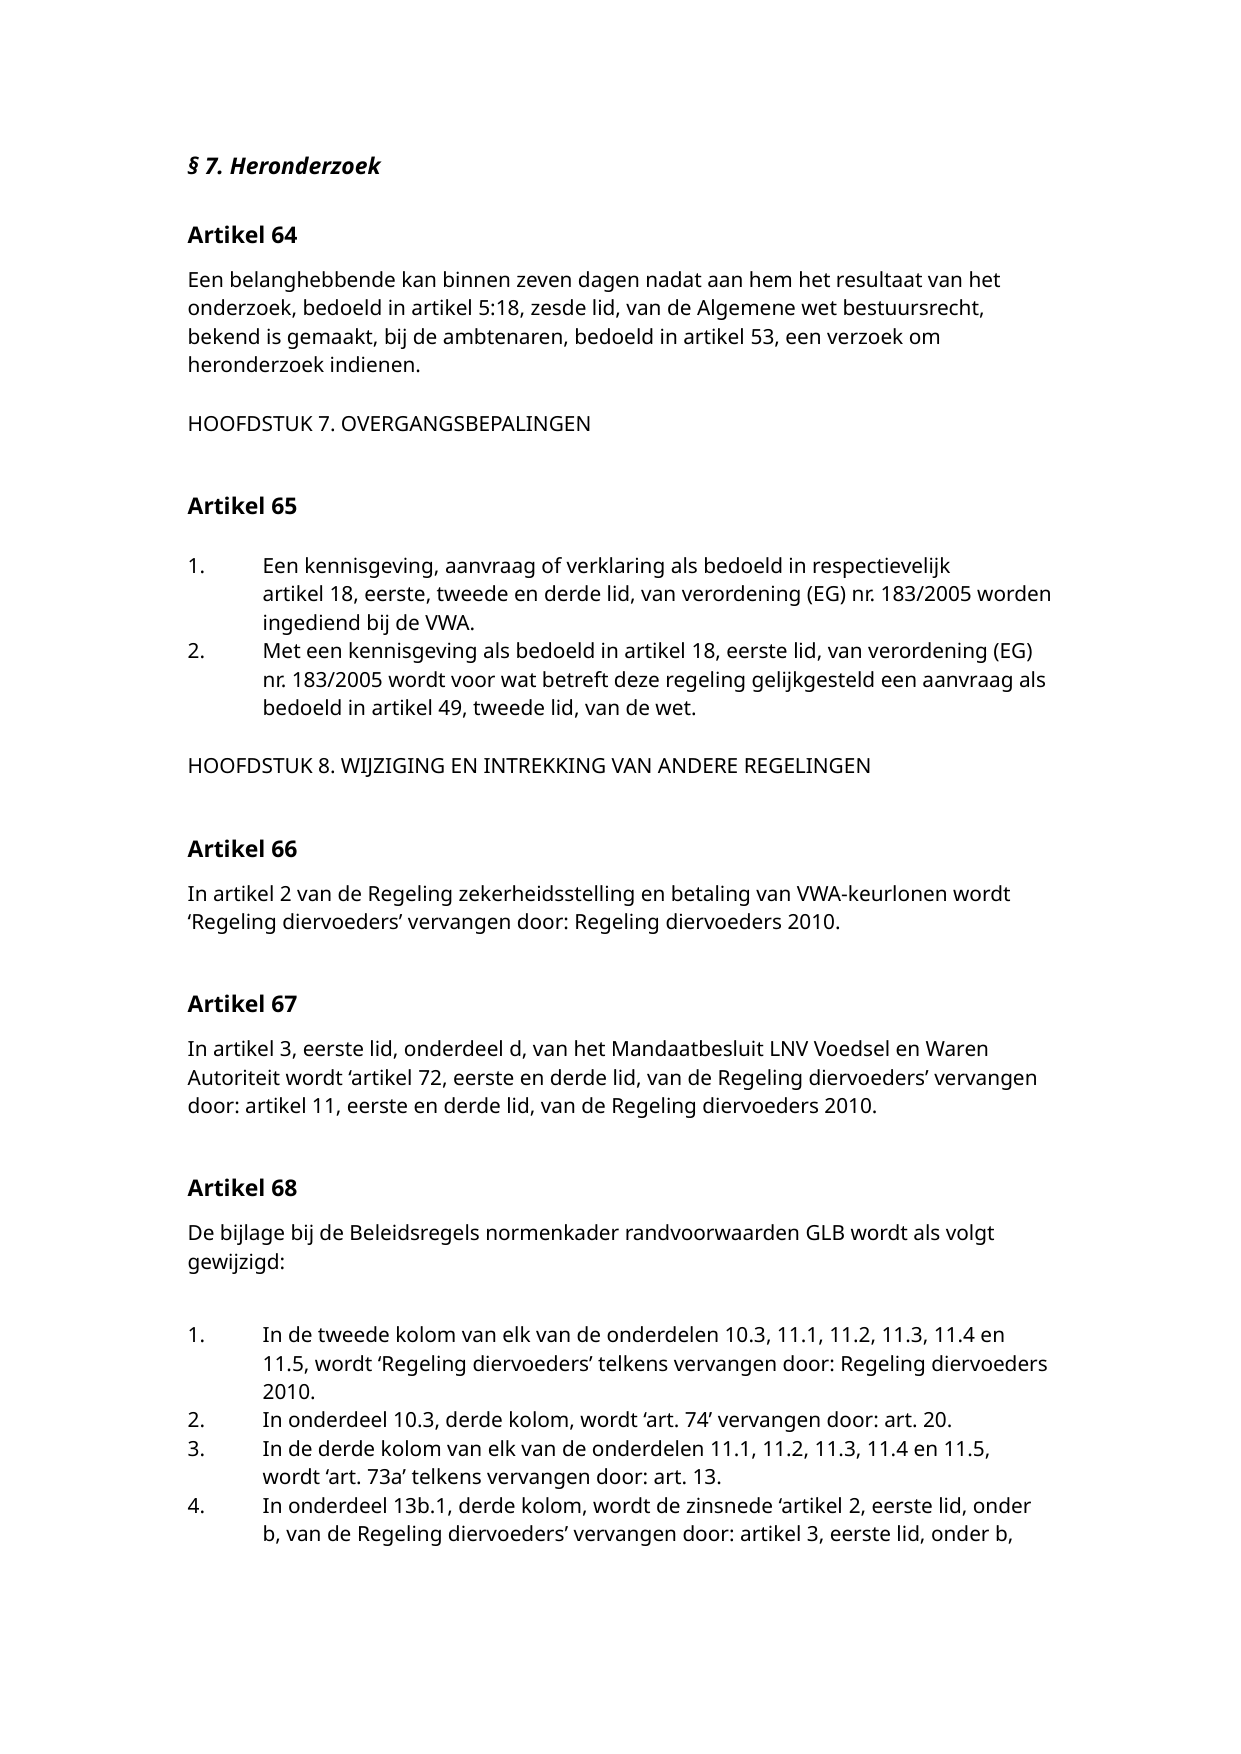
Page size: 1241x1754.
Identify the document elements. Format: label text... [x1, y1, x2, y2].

subtitle Artikel 64 [187, 219, 1053, 250]
text De bijlage bij de Beleidsregels normenkader randvoorwaarden GLB wordt als volgt gewijzigd: [187, 1218, 1053, 1275]
subtitle Artikel 67 [187, 988, 1053, 1019]
text Een belanghebbende kan binnen zeven dagen nadat aan hem het resultaat van het onderzoek, bedoeld in artikel 5:18, zesde lid, van de Algemene wet bestuursrecht, bekend is gemaakt, bij de ambtenaren, bedoeld in artikel 53, een verzoek om heronderzoek indienen. [187, 265, 1053, 379]
list In onderdeel 13b.1, derde kolom, wordt de zinsnede ‘artikel 2, eerste lid, onder b, van de Regeling diervoeders’ vervangen door: artikel 3, eerste lid, onder b, [187, 1491, 1053, 1548]
subtitle § 7. Heronderzoek [187, 150, 1053, 181]
text In artikel 2 van de Regeling zekerheidsstelling en betaling van VWA-keurlonen wordt ‘Regeling diervoeders’ vervangen door: Regeling diervoeders 2010. [187, 879, 1053, 936]
subtitle HOOFDSTUK 7. OVERGANGSBEPALINGEN [187, 409, 1053, 437]
text In artikel 3, eerste lid, onderdeel d, van het Mandaatbesluit LNV Voedsel en Waren Autoriteit wordt ‘artikel 72, eerste en derde lid, van de Regeling diervoeders’ vervangen door: artikel 11, eerste en derde lid, van de Regeling diervoeders 2010. [187, 1034, 1053, 1120]
subtitle Artikel 66 [187, 832, 1053, 864]
list In onderdeel 10.3, derde kolom, wordt ‘art. 74’ vervangen door: art. 20. [187, 1406, 1053, 1434]
list In de tweede kolom van elk van de onderdelen 10.3, 11.1, 11.2, 11.3, 11.4 en 11.5, wordt ‘Regeling diervoeders’ telkens vervangen door: Regeling diervoeders 2010. [187, 1320, 1053, 1406]
list In de derde kolom van elk van de onderdelen 11.1, 11.2, 11.3, 11.4 en 11.5, wordt ‘art. 73a’ telkens vervangen door: art. 13. [187, 1434, 1053, 1491]
subtitle HOOFDSTUK 8. WIJZIGING EN INTREKKING VAN ANDERE REGELINGEN [187, 752, 1053, 780]
subtitle Artikel 68 [187, 1172, 1053, 1203]
list Met een kennisgeving als bedoeld in artikel 18, eerste lid, van verordening (EG) nr. 183/2005 wordt voor wat betreft deze regeling gelijkgesteld een aanvraag als bedoeld in artikel 49, tweede lid, van de wet. [187, 636, 1053, 722]
subtitle Artikel 65 [187, 490, 1053, 521]
list Een kennisgeving, aanvraag of verklaring als bedoeld in respectievelijk artikel 18, eerste, tweede en derde lid, van verordening (EG) nr. 183/2005 worden ingediend bij de VWA. [187, 551, 1053, 636]
